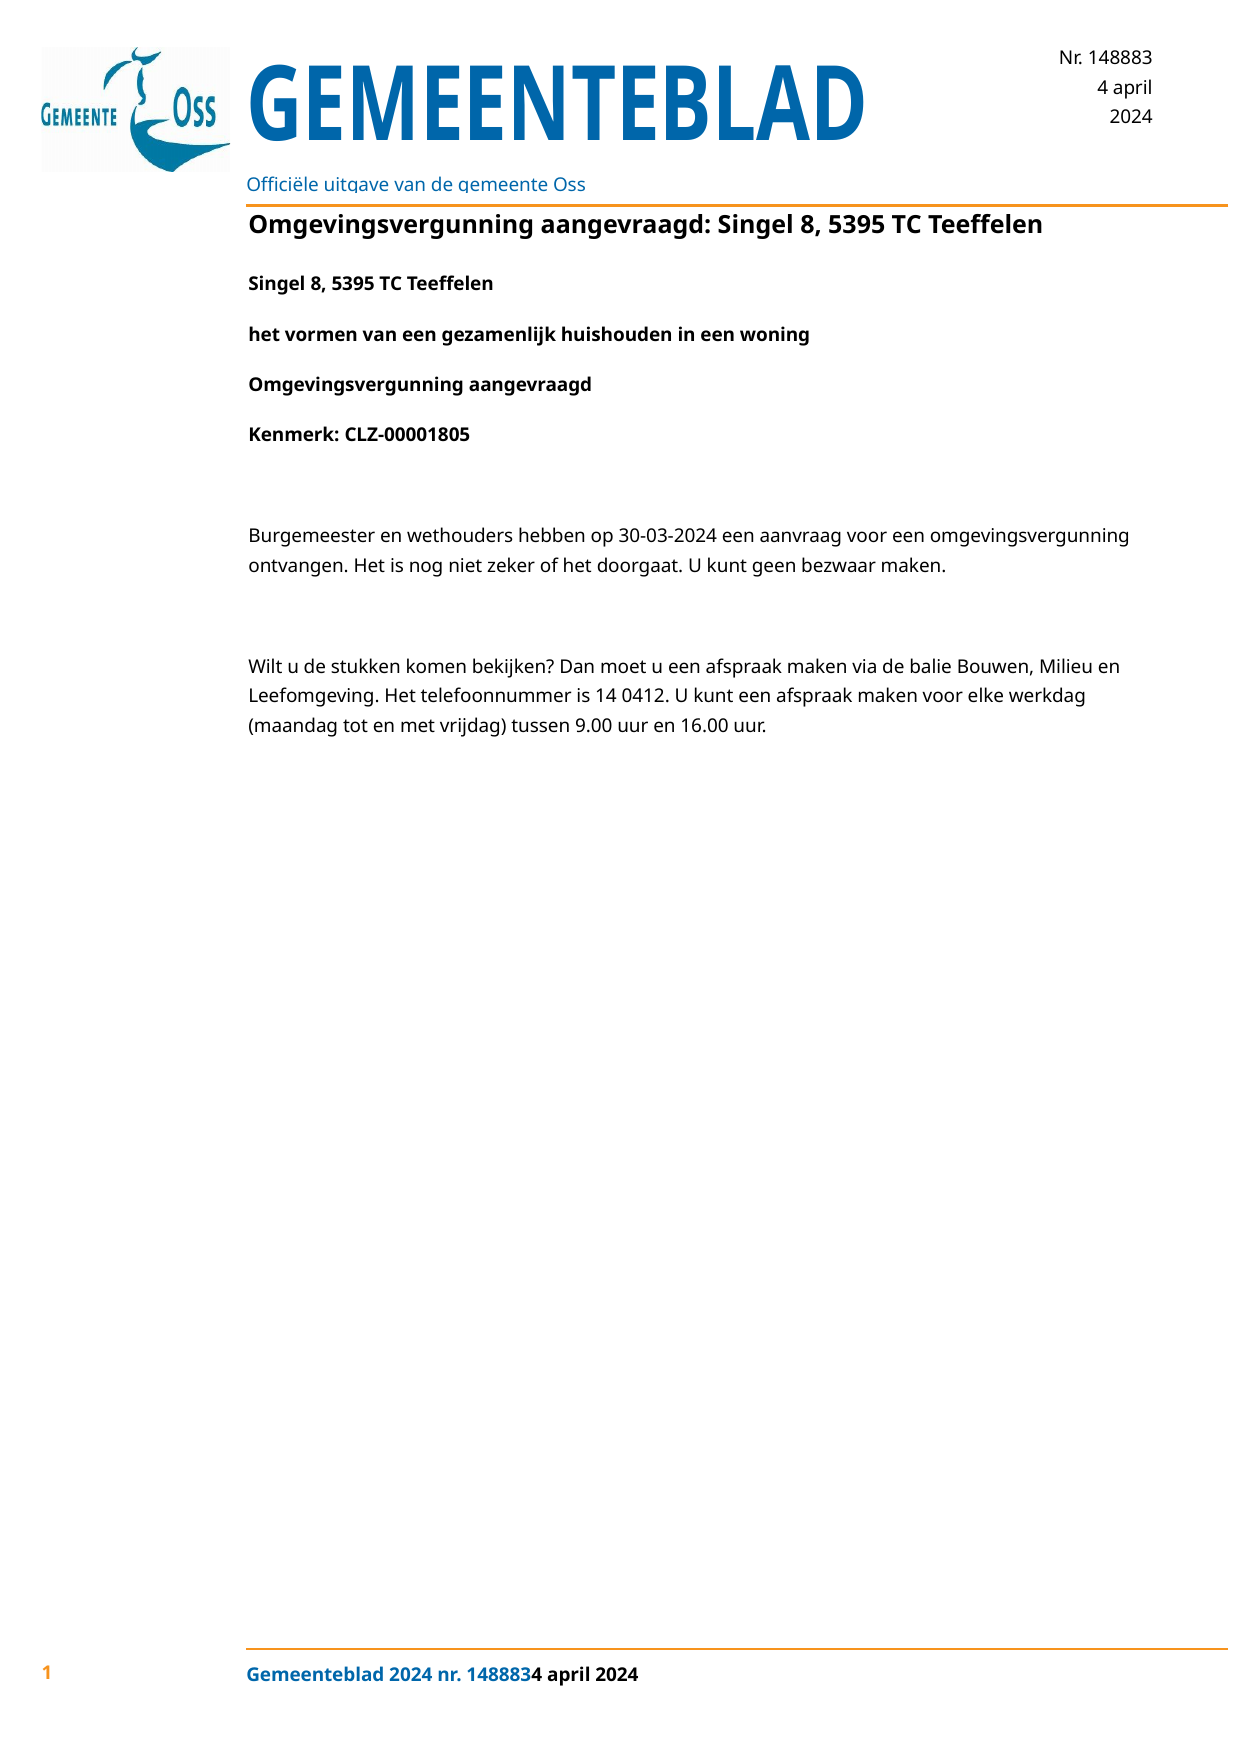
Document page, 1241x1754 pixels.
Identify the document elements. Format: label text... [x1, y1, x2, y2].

text Kenmerk: CLZ-00001805 [248, 422, 1152, 447]
picture [41, 47, 231, 172]
text Singel 8, 5395 TC Teeffelen [248, 270, 1152, 296]
text Omgevingsvergunning aangevraagd [248, 371, 1152, 397]
text Omgevingsvergunning aangevraagd: Singel 8, 5395 TC Teeffelen [248, 207, 1152, 241]
text Burgemeester en wethouders hebben op 30-03-2024 een aanvraag voor een omgevingsvergunning ontvangen. Het is nog niet zeker of het doorgaat. U kunt geen bezwaar maken. [248, 522, 1152, 578]
text het vormen van een gezamenlijk huishouden in een woning [248, 321, 1152, 346]
text Wilt u de stukken komen bekijken? Dan moet u een afspraak maken via de balie Bouwen, Milieu en Leefomgeving. Het telefoonnummer is 14 0412. U kunt een afspraak maken voor elke werkdag (maandag tot en met vrijdag) tussen 9.00 uur en 16.00 uur. [248, 653, 1152, 738]
